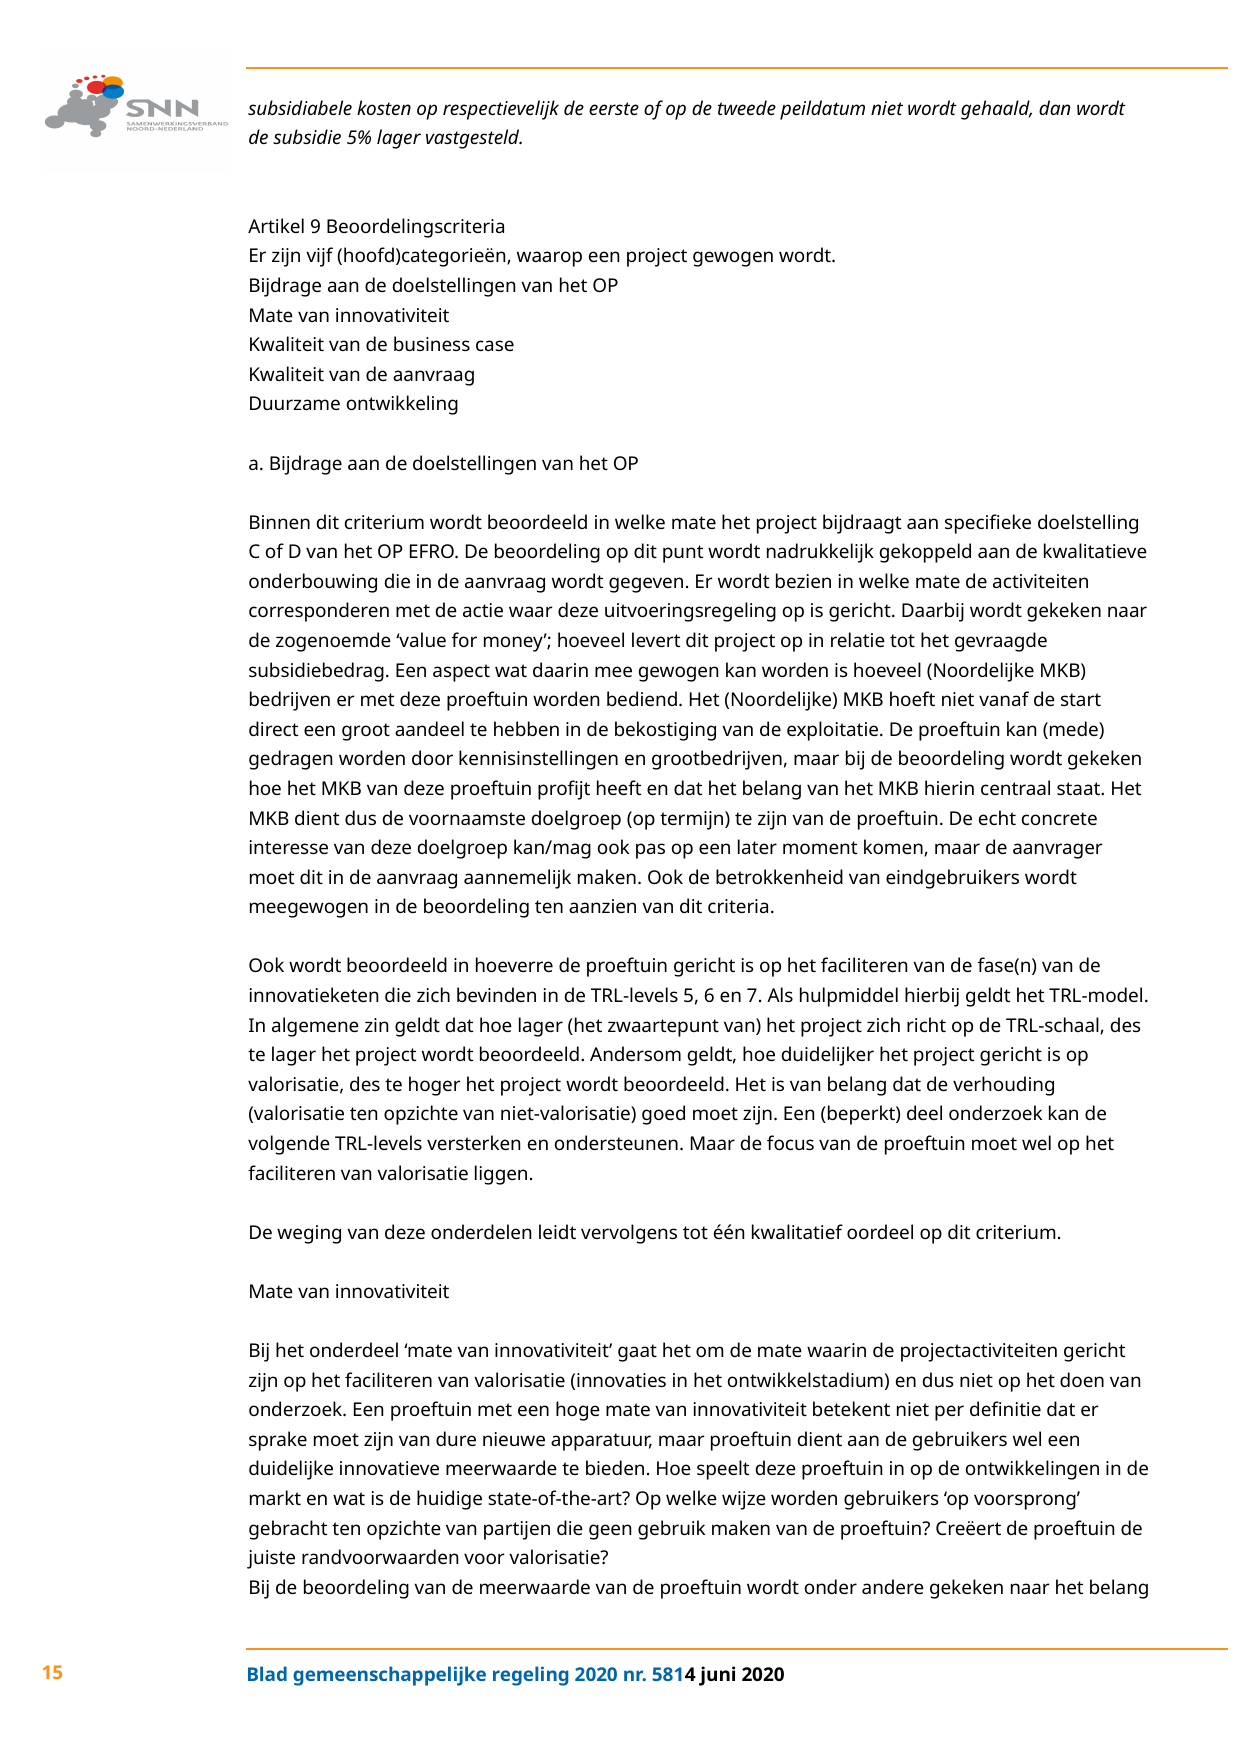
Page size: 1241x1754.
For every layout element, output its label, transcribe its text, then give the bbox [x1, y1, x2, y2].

text Bij de beoordeling van de meerwaarde van de proeftuin wordt onder andere gekeken naar het belang [248, 1574, 1152, 1600]
text Mate van innovativiteit [248, 1278, 1152, 1304]
text Mate van innovativiteit [248, 302, 1152, 328]
text Er zijn vijf (hoofd)categorieën, waarop een project gewogen wordt. [248, 243, 1152, 268]
text Binnen dit criterium wordt beoordeeld in welke mate het project bijdraagt aan specifieke doelstelling C of D van het OP EFRO. De beoordeling op dit punt wordt nadrukkelijk gekoppeld aan de kwalitatieve onderbouwing die in de aanvraag wordt gegeven. Er wordt bezien in welke mate de activiteiten corresponderen met de actie waar deze uitvoeringsregeling op is gericht. Daarbij wordt gekeken naar de zogenoemde ‘value for money’; hoeveel levert dit project op in relatie tot het gevraagde subsidiebedrag. Een aspect wat daarin mee gewogen kan worden is hoeveel (Noordelijke MKB) bedrijven er met deze proeftuin worden bediend. Het (Noordelijke) MKB hoeft niet vanaf de start direct een groot aandeel te hebben in de bekostiging van de exploitatie. De proeftuin kan (mede) gedragen worden door kennisinstellingen en grootbedrijven, maar bij de beoordeling wordt gekeken hoe het MKB van deze proeftuin profijt heeft en dat het belang van het MKB hierin centraal staat. Het MKB dient dus de voornaamste doelgroep (op termijn) te zijn van de proeftuin. De echt concrete interesse van deze doelgroep kan/mag ook pas op een later moment komen, maar de aanvrager moet dit in de aanvraag aannemelijk maken. Ook de betrokkenheid van eindgebruikers wordt meegewogen in de beoordeling ten aanzien van dit criteria. [248, 509, 1152, 919]
text subsidiabele kosten op respectievelijk de eerste of op de tweede peildatum niet wordt gehaald, dan wordt de subsidie 5% lager vastgesteld. [248, 95, 1152, 150]
text Duurzame ontwikkeling [248, 391, 1152, 416]
text a. Bijdrage aan de doelstellingen van het OP [248, 450, 1152, 476]
text Bij het onderdeel ‘mate van innovativiteit’ gaat het om de mate waarin de projectactiviteiten gericht zijn op het faciliteren van valorisatie (innovaties in het ontwikkelstadium) en dus niet op het doen van onderzoek. Een proeftuin met een hoge mate van innovativiteit betekent niet per definitie dat er sprake moet zijn van dure nieuwe apparatuur, maar proeftuin dient aan de gebruikers wel een duidelijke innovatieve meerwaarde te bieden. Hoe speelt deze proeftuin in op de ontwikkelingen in de markt en wat is de huidige state-of-the-art? Op welke wijze worden gebruikers ‘op voorsprong’ gebracht ten opzichte van partijen die geen gebruik maken van de proeftuin? Creëert de proeftuin de juiste randvoorwaarden voor valorisatie? [248, 1337, 1152, 1570]
text Artikel 9 Beoordelingscriteria [248, 213, 1152, 239]
text Ook wordt beoordeeld in hoeverre de proeftuin gericht is op het faciliteren van de fase(n) van de innovatieketen die zich bevinden in de TRL-levels 5, 6 en 7. Als hulpmiddel hierbij geldt het TRL-model. In algemene zin geldt dat hoe lager (het zwaartepunt van) het project zich richt op de TRL-schaal, des te lager het project wordt beoordeeld. Andersom geldt, hoe duidelijker het project gericht is op valorisatie, des te hoger het project wordt beoordeeld. Het is van belang dat de verhouding (valorisatie ten opzichte van niet-valorisatie) goed moet zijn. Een (beperkt) deel onderzoek kan de volgende TRL-levels versterken en ondersteunen. Maar de focus van de proeftuin moet wel op het faciliteren van valorisatie liggen. [248, 953, 1152, 1186]
text Kwaliteit van de business case [248, 331, 1152, 357]
text Bijdrage aan de doelstellingen van het OP [248, 272, 1152, 298]
text De weging van deze onderdelen leidt vervolgens tot één kwalitatief oordeel op dit criterium. [248, 1219, 1152, 1245]
text Kwaliteit van de aanvraag [248, 361, 1152, 387]
picture [41, 47, 231, 172]
